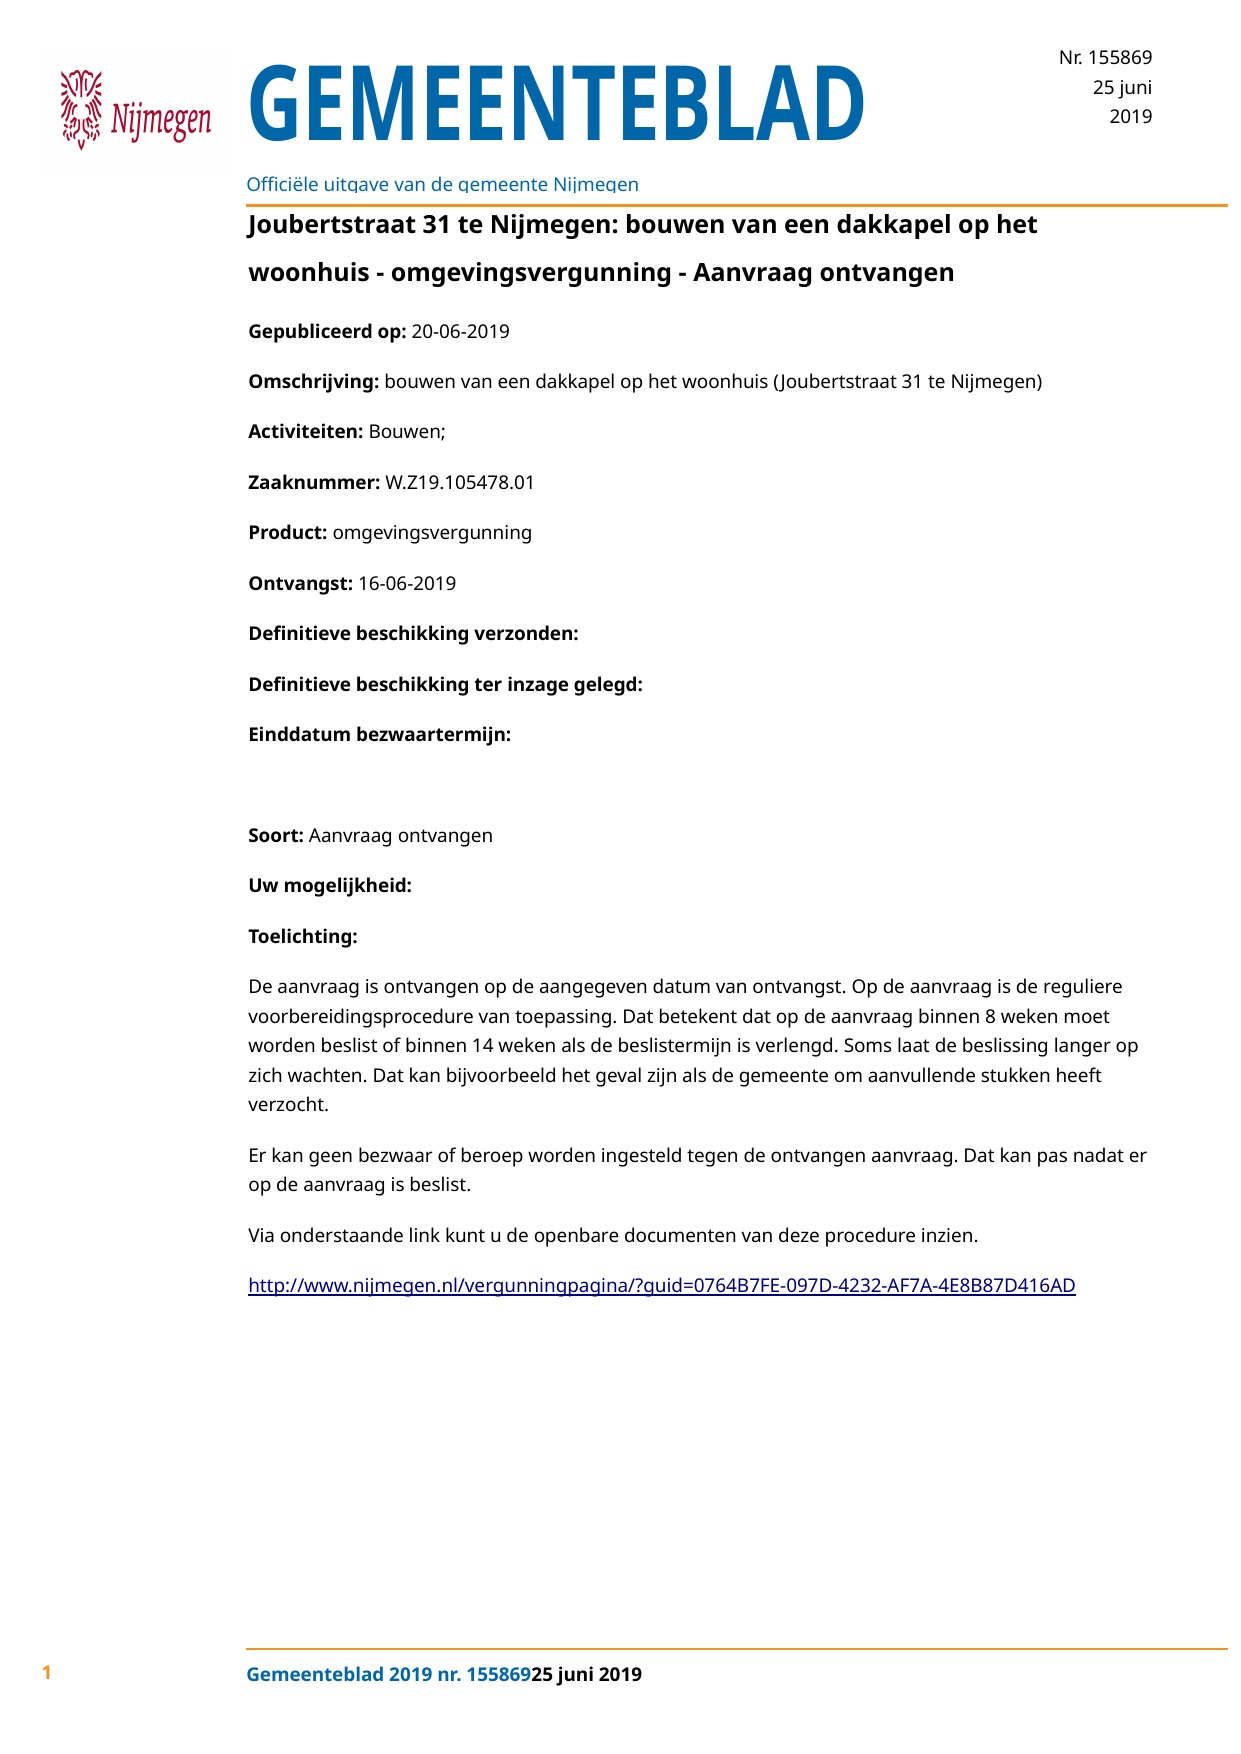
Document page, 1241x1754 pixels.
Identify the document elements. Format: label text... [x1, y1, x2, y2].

text Toelichting: [248, 923, 1152, 949]
text Er kan geen bezwaar of beroep worden ingesteld tegen de ontvangen aanvraag. Dat kan pas nadat er op de aanvraag is beslist. [248, 1142, 1152, 1197]
text Product: omgevingsvergunning [248, 519, 1152, 545]
picture [41, 47, 231, 172]
text Joubertstraat 31 te Nijmegen: bouwen van een dakkapel op het woonhuis - omgevingsvergunning - Aanvraag ontvangen [248, 207, 1152, 288]
text Definitieve beschikking verzonden: [248, 620, 1152, 646]
text http://www.nijmegen.nl/vergunningpagina/?guid=0764B7FE-097D-4232-AF7A-4E8B87D416AD [248, 1272, 1152, 1298]
text De aanvraag is ontvangen op de aangegeven datum van ontvangst. Op de aanvraag is de reguliere voorbereidingsprocedure van toepassing. Dat betekent dat op de aanvraag binnen 8 weken moet worden beslist of binnen 14 weken als de beslistermijn is verlengd. Soms laat de beslissing langer op zich wachten. Dat kan bijvoorbeeld het geval zijn als de gemeente om aanvullende stukken heeft verzocht. [248, 973, 1152, 1117]
text Uw mogelijkheid: [248, 872, 1152, 898]
text Omschrijving: bouwen van een dakkapel op het woonhuis (Joubertstraat 31 te Nijmegen) [248, 368, 1152, 394]
text Einddatum bezwaartermijn: [248, 721, 1152, 747]
text Definitieve beschikking ter inzage gelegd: [248, 671, 1152, 697]
text Activiteiten: Bouwen; [248, 419, 1152, 444]
text Soort: Aanvraag ontvangen [248, 822, 1152, 848]
text Zaaknummer: W.Z19.105478.01 [248, 469, 1152, 495]
text Via onderstaande link kunt u de openbare documenten van deze procedure inzien. [248, 1222, 1152, 1248]
text Ontvangst: 16-06-2019 [248, 570, 1152, 596]
text Gepubliceerd op: 20-06-2019 [248, 318, 1152, 344]
